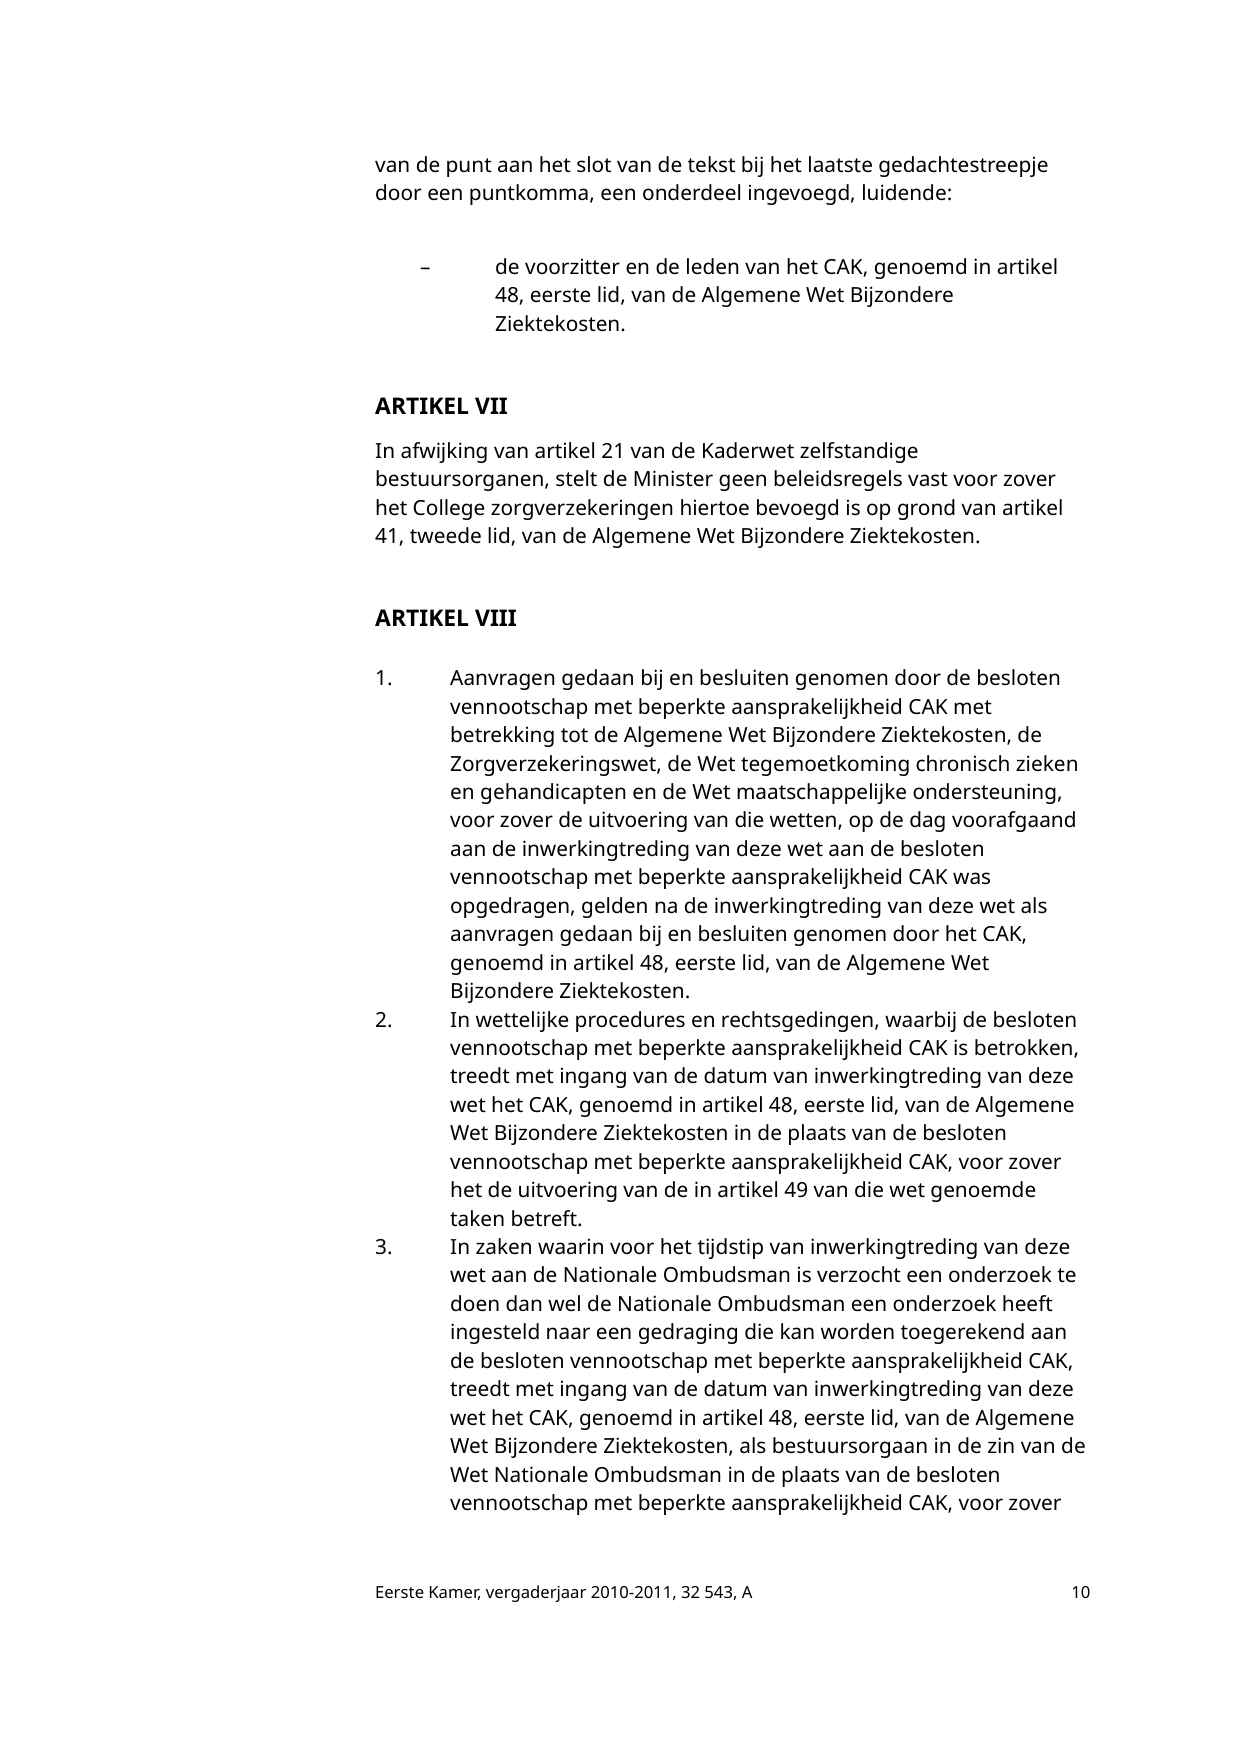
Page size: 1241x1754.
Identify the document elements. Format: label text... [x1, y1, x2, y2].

list In wettelijke procedures en rechtsgedingen, waarbij de besloten vennootschap met beperkte aansprakelijkheid CAK is betrokken, treedt met ingang van de datum van inwerkingtreding van deze wet het CAK, genoemd in artikel 48, eerste lid, van de Algemene Wet Bijzondere Ziektekosten in de plaats van de besloten vennootschap met beperkte aansprakelijkheid CAK, voor zover het de uitvoering van de in artikel 49 van die wet genoemde taken betreft. [375, 1005, 1090, 1232]
text van de punt aan het slot van de tekst bij het laatste gedachtestreepje door een puntkomma, een onderdeel ingevoegd, luidende: [375, 150, 1090, 207]
subtitle ARTIKEL VII [375, 390, 1090, 421]
text In afwijking van artikel 21 van de Kaderwet zelfstandige bestuursorganen, stelt de Minister geen beleidsregels vast voor zover het College zorgverzekeringen hiertoe bevoegd is op grond van artikel 41, tweede lid, van de Algemene Wet Bijzondere Ziektekosten. [375, 436, 1090, 550]
subtitle ARTIKEL VIII [375, 602, 1090, 633]
list de voorzitter en de leden van het CAK, genoemd in artikel 48, eerste lid, van de Algemene Wet Bijzondere Ziektekosten. [420, 252, 1090, 337]
list In zaken waarin voor het tijdstip van inwerkingtreding van deze wet aan de Nationale Ombudsman is verzocht een onderzoek te doen dan wel de Nationale Ombudsman een onderzoek heeft ingesteld naar een gedraging die kan worden toegerekend aan de besloten vennootschap met beperkte aansprakelijkheid CAK, treedt met ingang van de datum van inwerkingtreding van deze wet het CAK, genoemd in artikel 48, eerste lid, van de Algemene Wet Bijzondere Ziektekosten, als bestuursorgaan in de zin van de Wet Nationale Ombudsman in de plaats van de besloten vennootschap met beperkte aansprakelijkheid CAK, voor zover [375, 1232, 1090, 1517]
list Aanvragen gedaan bij en besluiten genomen door de besloten vennootschap met beperkte aansprakelijkheid CAK met betrekking tot de Algemene Wet Bijzondere Ziektekosten, de Zorgverzekeringswet, de Wet tegemoetkoming chronisch zieken en gehandicapten en de Wet maatschappelijke ondersteuning, voor zover de uitvoering van die wetten, op de dag voorafgaand aan de inwerkingtreding van deze wet aan de besloten vennootschap met beperkte aansprakelijkheid CAK was opgedragen, gelden na de inwerkingtreding van deze wet als aanvragen gedaan bij en besluiten genomen door het CAK, genoemd in artikel 48, eerste lid, van de Algemene Wet Bijzondere Ziektekosten. [375, 663, 1090, 1005]
